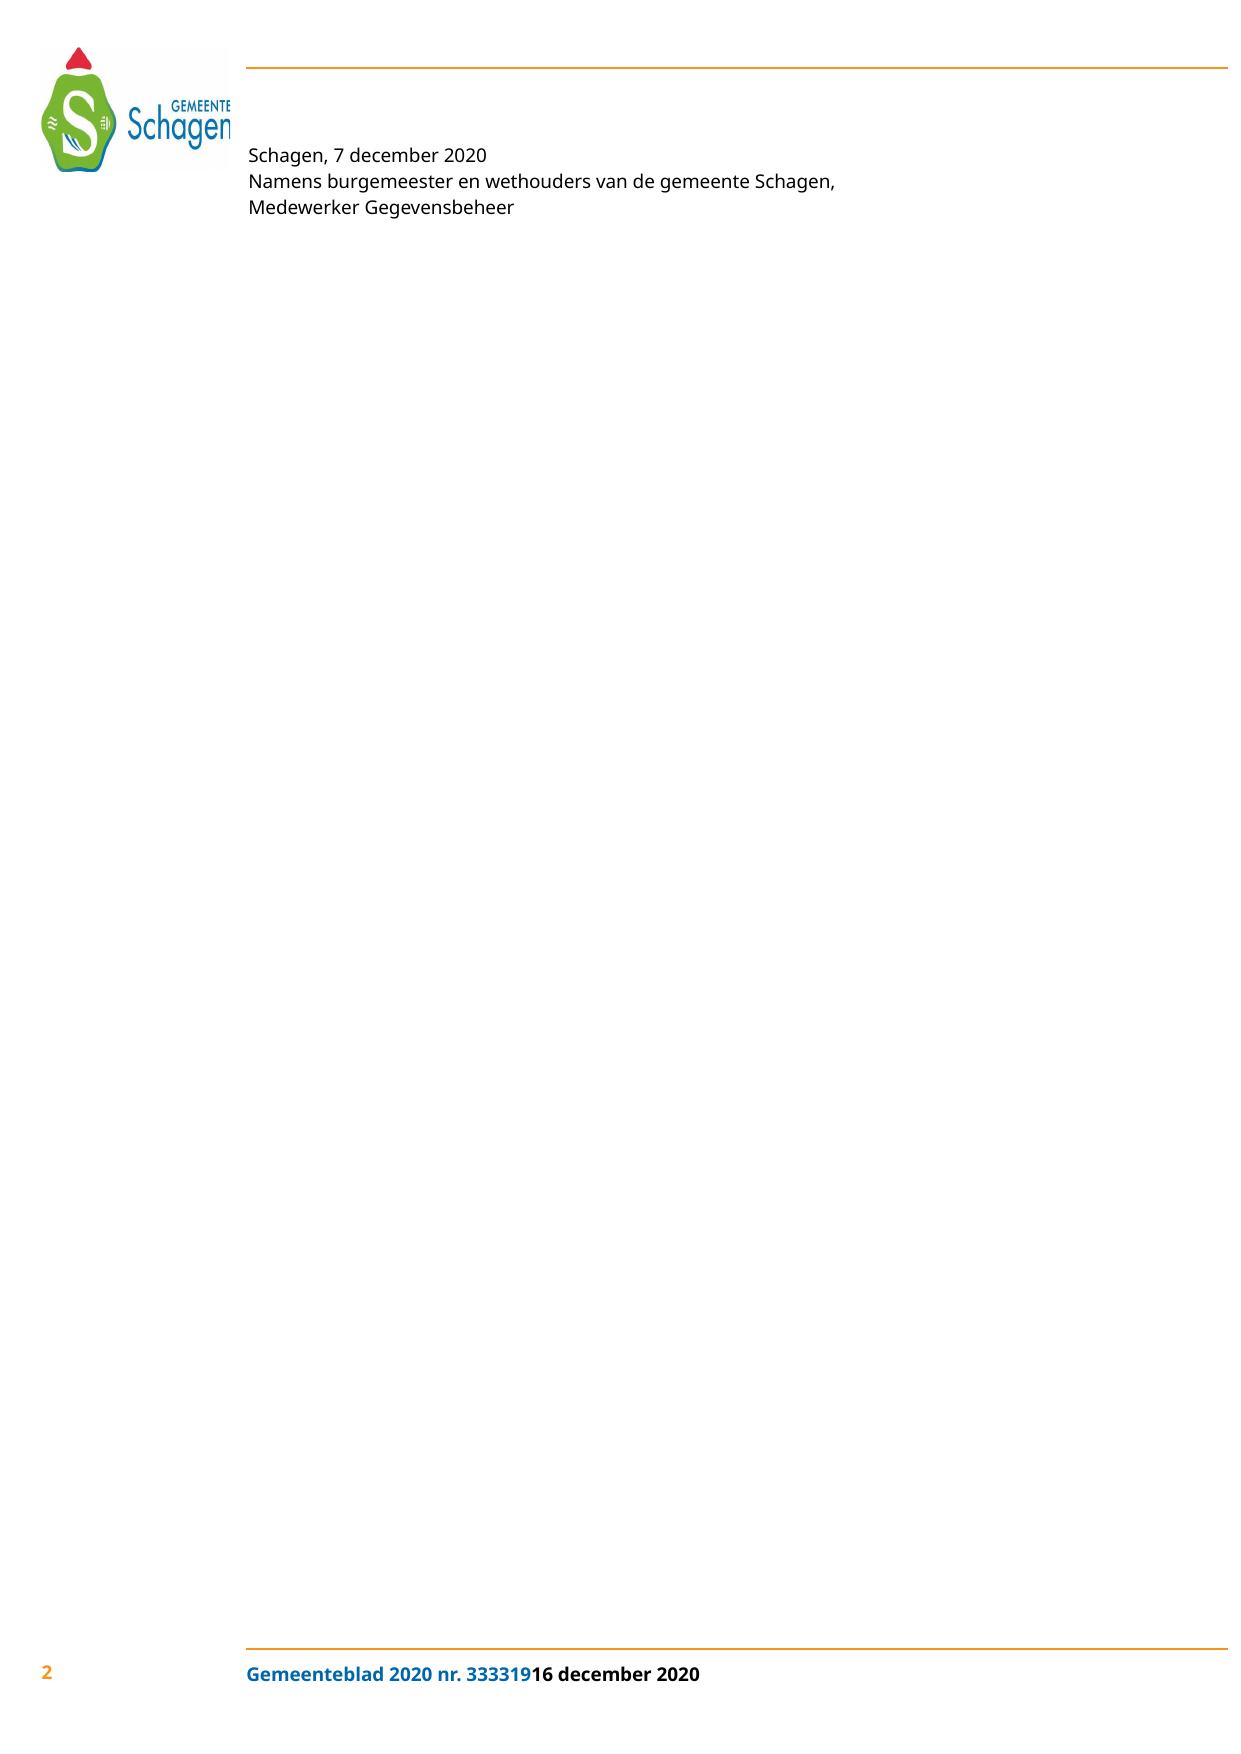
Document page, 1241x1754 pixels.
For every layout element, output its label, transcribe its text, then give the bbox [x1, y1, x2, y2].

picture [41, 47, 231, 172]
text Schagen, 7 december 2020 [248, 143, 1152, 168]
text Medewerker Gegevensbeheer [248, 194, 1152, 220]
text Namens burgemeester en wethouders van de gemeente Schagen, [248, 168, 1152, 194]
